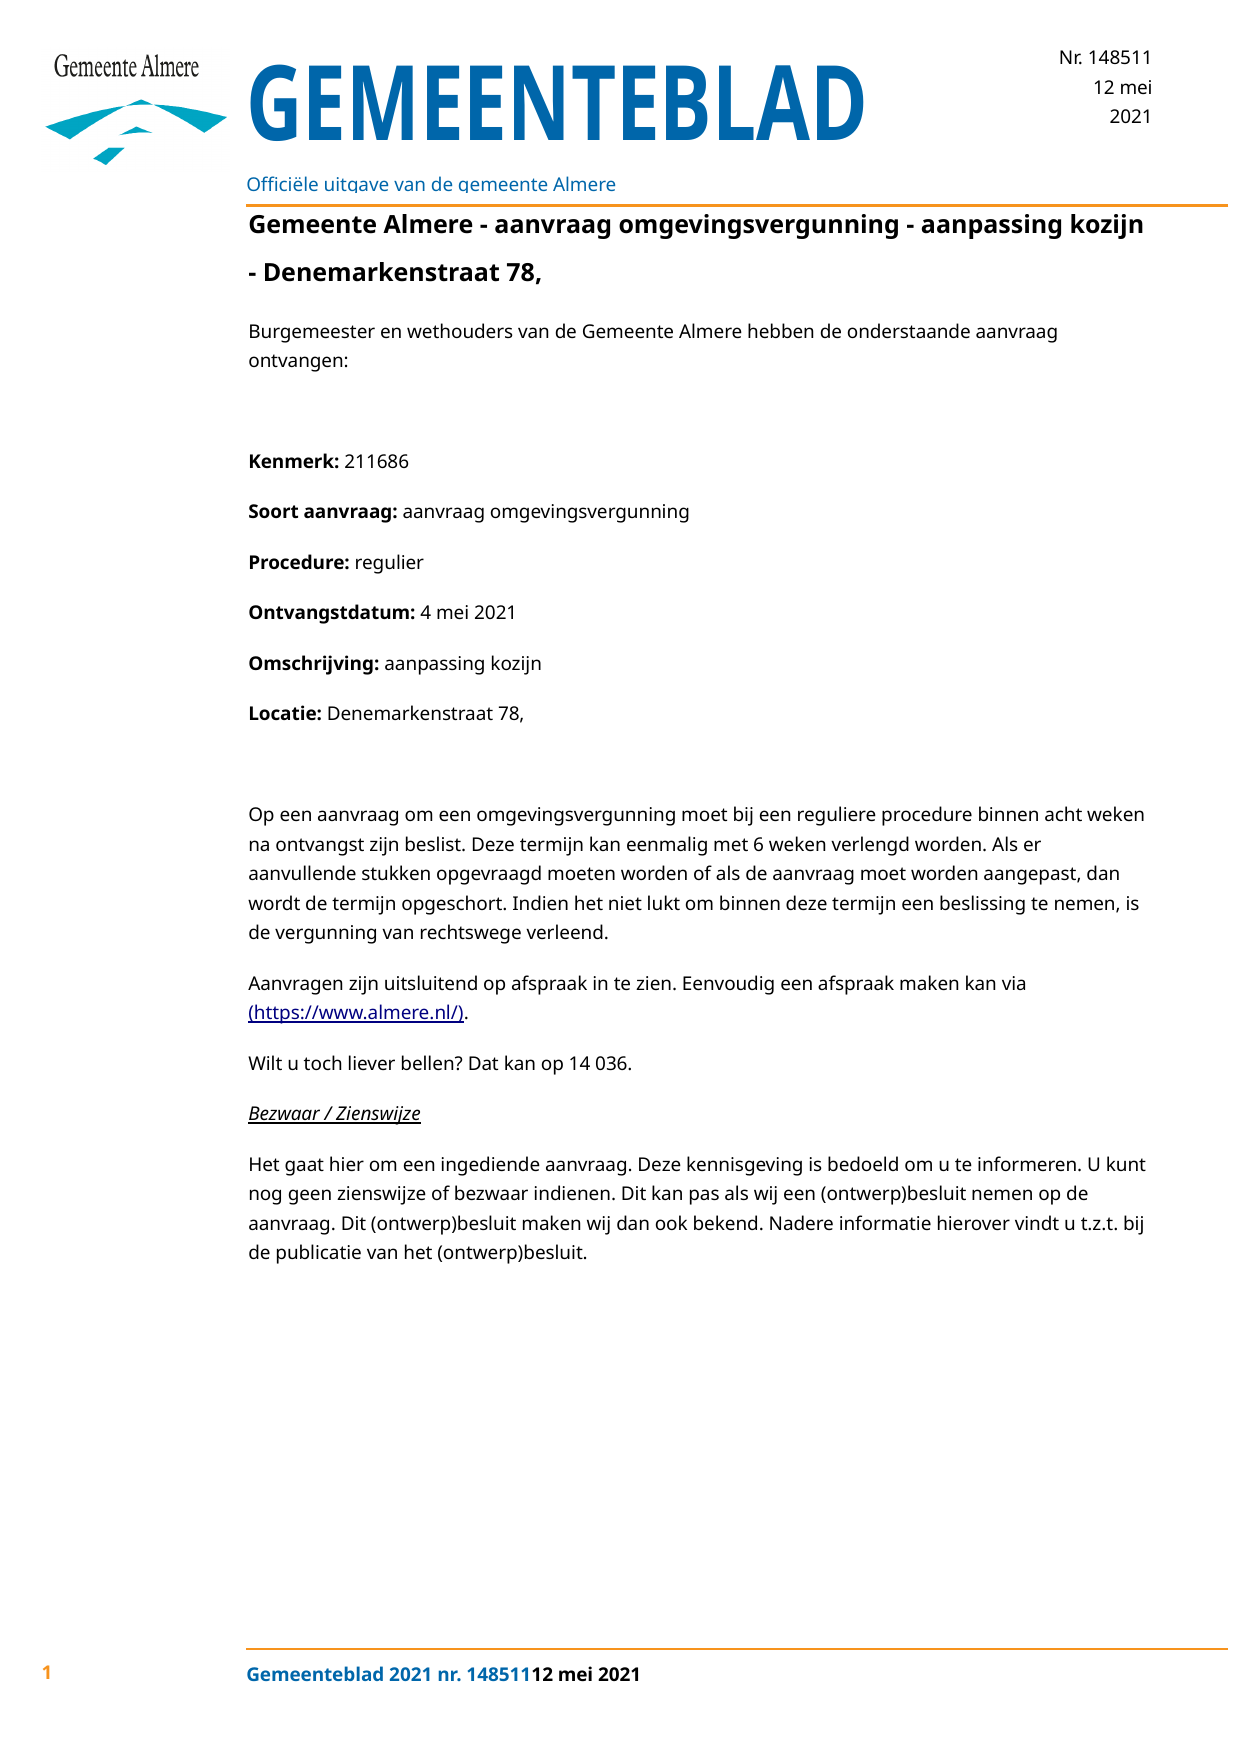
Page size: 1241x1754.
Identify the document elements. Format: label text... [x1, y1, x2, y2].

text Procedure: regulier [248, 549, 1152, 575]
text Omschrijving: aanpassing kozijn [248, 650, 1152, 676]
text Aanvragen zijn uitsluitend op afspraak in te zien. Eenvoudig een afspraak maken kan via (https://www.almere.nl/). [248, 970, 1152, 1025]
text Gemeente Almere - aanvraag omgevingsvergunning - aanpassing kozijn - Denemarkenstraat 78, [248, 207, 1152, 288]
text Het gaat hier om een ingediende aanvraag. Deze kennisgeving is bedoeld om u te informeren. U kunt nog geen zienswijze of bezwaar indienen. Dit kan pas als wij een (ontwerp)besluit nemen op de aanvraag. Dit (ontwerp)besluit maken wij dan ook bekend. Nadere informatie hierover vindt u t.z.t. bij de publicatie van het (ontwerp)besluit. [248, 1151, 1152, 1265]
picture [41, 47, 231, 172]
text Kenmerk: 211686 [248, 448, 1152, 474]
text Locatie: Denemarkenstraat 78, [248, 700, 1152, 726]
text Bezwaar / Zienswijze [248, 1100, 1152, 1126]
text Soort aanvraag: aanvraag omgevingsvergunning [248, 499, 1152, 524]
text Ontvangstdatum: 4 mei 2021 [248, 599, 1152, 625]
text Burgemeester en wethouders van de Gemeente Almere hebben de onderstaande aanvraag ontvangen: [248, 318, 1152, 373]
text Wilt u toch liever bellen? Dat kan op 14 036. [248, 1050, 1152, 1076]
text Op een aanvraag om een omgevingsvergunning moet bij een reguliere procedure binnen acht weken na ontvangst zijn beslist. Deze termijn kan eenmalig met 6 weken verlengd worden. Als er aanvullende stukken opgevraagd moeten worden of als de aanvraag moet worden aangepast, dan wordt de termijn opgeschort. Indien het niet lukt om binnen deze termijn een beslissing te nemen, is de vergunning van rechtswege verleend. [248, 801, 1152, 945]
